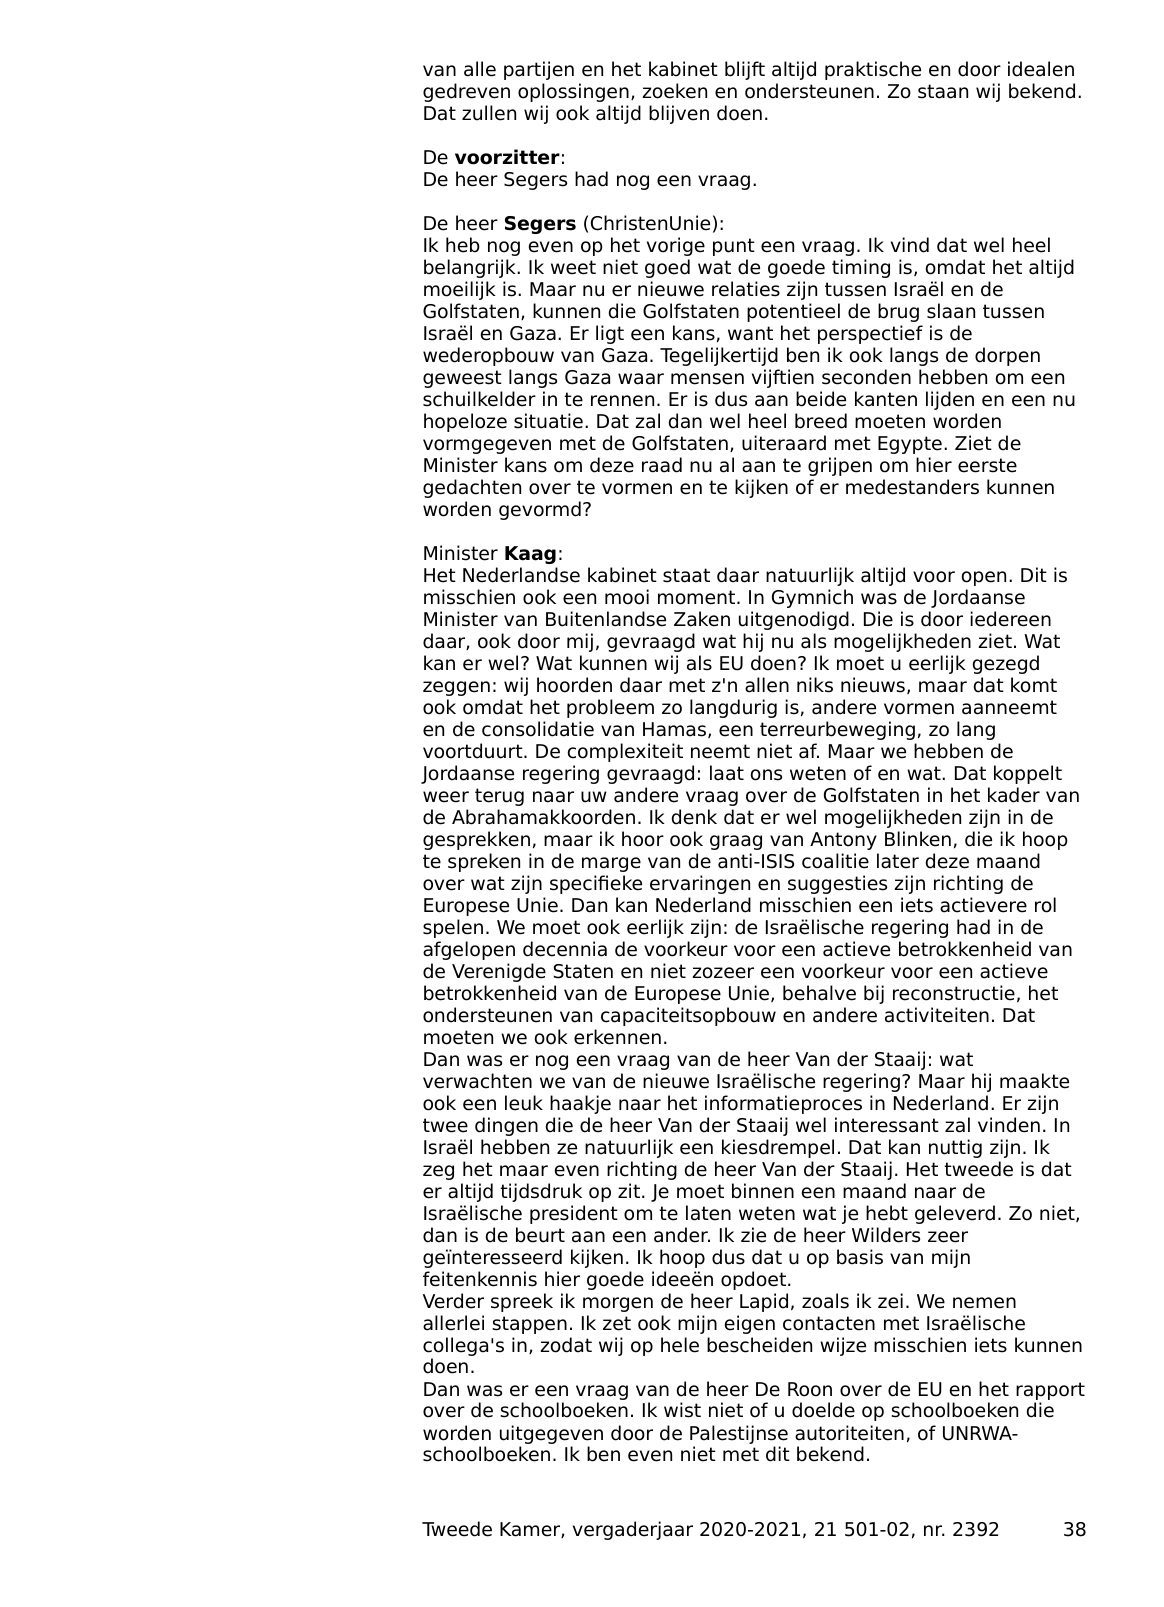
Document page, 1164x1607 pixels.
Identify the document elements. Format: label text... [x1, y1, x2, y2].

text Verder spreek ik morgen de heer Lapid, zoals ik zei. We nemen allerlei stappen. Ik zet ook mijn eigen contacten met Israëlische collega's in, zodat wij op hele bescheiden wijze misschien iets kunnen doen. [422, 1291, 1087, 1378]
text De voorzitter: [422, 147, 1087, 169]
text Het Nederlandse kabinet staat daar natuurlijk altijd voor open. Dit is misschien ook een mooi moment. In Gymnich was de Jordaanse Minister van Buitenlandse Zaken uitgenodigd. Die is door iedereen daar, ook door mij, gevraagd wat hij nu als mogelijkheden ziet. Wat kan er wel? Wat kunnen wij als EU doen? Ik moet u eerlijk gezegd zeggen: wij hoorden daar met z'n allen niks nieuws, maar dat komt ook omdat het probleem zo langdurig is, andere vormen aanneemt en de consolidatie van Hamas, een terreurbeweging, zo lang voortduurt. De complexiteit neemt niet af. Maar we hebben de Jordaanse regering gevraagd: laat ons weten of en wat. Dat koppelt weer terug naar uw andere vraag over de Golfstaten in het kader van de Abrahamakkoorden. Ik denk dat er wel mogelijkheden zijn in de gesprekken, maar ik hoor ook graag van Antony Blinken, die ik hoop te spreken in de marge van de anti-ISIS coalitie later deze maand over wat zijn specifieke ervaringen en suggesties zijn richting de Europese Unie. Dan kan Nederland misschien een iets actievere rol spelen. We moet ook eerlijk zijn: de Israëlische regering had in de afgelopen decennia de voorkeur voor een actieve betrokkenheid van de Verenigde Staten en niet zozeer een voorkeur voor een actieve betrokkenheid van de Europese Unie, behalve bij reconstructie, het ondersteunen van capaciteitsopbouw en andere activiteiten. Dat moeten we ook erkennen. [422, 565, 1087, 1049]
text Ik heb nog even op het vorige punt een vraag. Ik vind dat wel heel belangrijk. Ik weet niet goed wat de goede timing is, omdat het altijd moeilijk is. Maar nu er nieuwe relaties zijn tussen Israël en de Golfstaten, kunnen die Golfstaten potentieel de brug slaan tussen Israël en Gaza. Er ligt een kans, want het perspectief is de wederopbouw van Gaza. Tegelijkertijd ben ik ook langs de dorpen geweest langs Gaza waar mensen vijftien seconden hebben om een schuilkelder in te rennen. Er is dus aan beide kanten lijden en een nu hopeloze situatie. Dat zal dan wel heel breed moeten worden vormgegeven met de Golfstaten, uiteraard met Egypte. Ziet de Minister kans om deze raad nu al aan te grijpen om hier eerste gedachten over te vormen en te kijken of er medestanders kunnen worden gevormd? [422, 235, 1087, 521]
text Minister Kaag: [422, 543, 1087, 565]
text De heer Segers (ChristenUnie): [422, 213, 1087, 235]
text De heer Segers had nog een vraag. [422, 169, 1087, 191]
text van alle partijen en het kabinet blijft altijd praktische en door idealen gedreven oplossingen, zoeken en ondersteunen. Zo staan wij bekend. Dat zullen wij ook altijd blijven doen. [422, 59, 1087, 125]
text Dan was er een vraag van de heer De Roon over de EU en het rapport over de schoolboeken. Ik wist niet of u doelde op schoolboeken die worden uitgegeven door de Palestijnse autoriteiten, of UNRWA-schoolboeken. Ik ben even niet met dit bekend. [422, 1378, 1087, 1466]
text Dan was er nog een vraag van de heer Van der Staaij: wat verwachten we van de nieuwe Israëlische regering? Maar hij maakte ook een leuk haakje naar het informatieproces in Nederland. Er zijn twee dingen die de heer Van der Staaij wel interessant zal vinden. In Israël hebben ze natuurlijk een kiesdrempel. Dat kan nuttig zijn. Ik zeg het maar even richting de heer Van der Staaij. Het tweede is dat er altijd tijdsdruk op zit. Je moet binnen een maand naar de Israëlische president om te laten weten wat je hebt geleverd. Zo niet, dan is de beurt aan een ander. Ik zie de heer Wilders zeer geïnteresseerd kijken. Ik hoop dus dat u op basis van mijn feitenkennis hier goede ideeën opdoet. [422, 1049, 1087, 1291]
